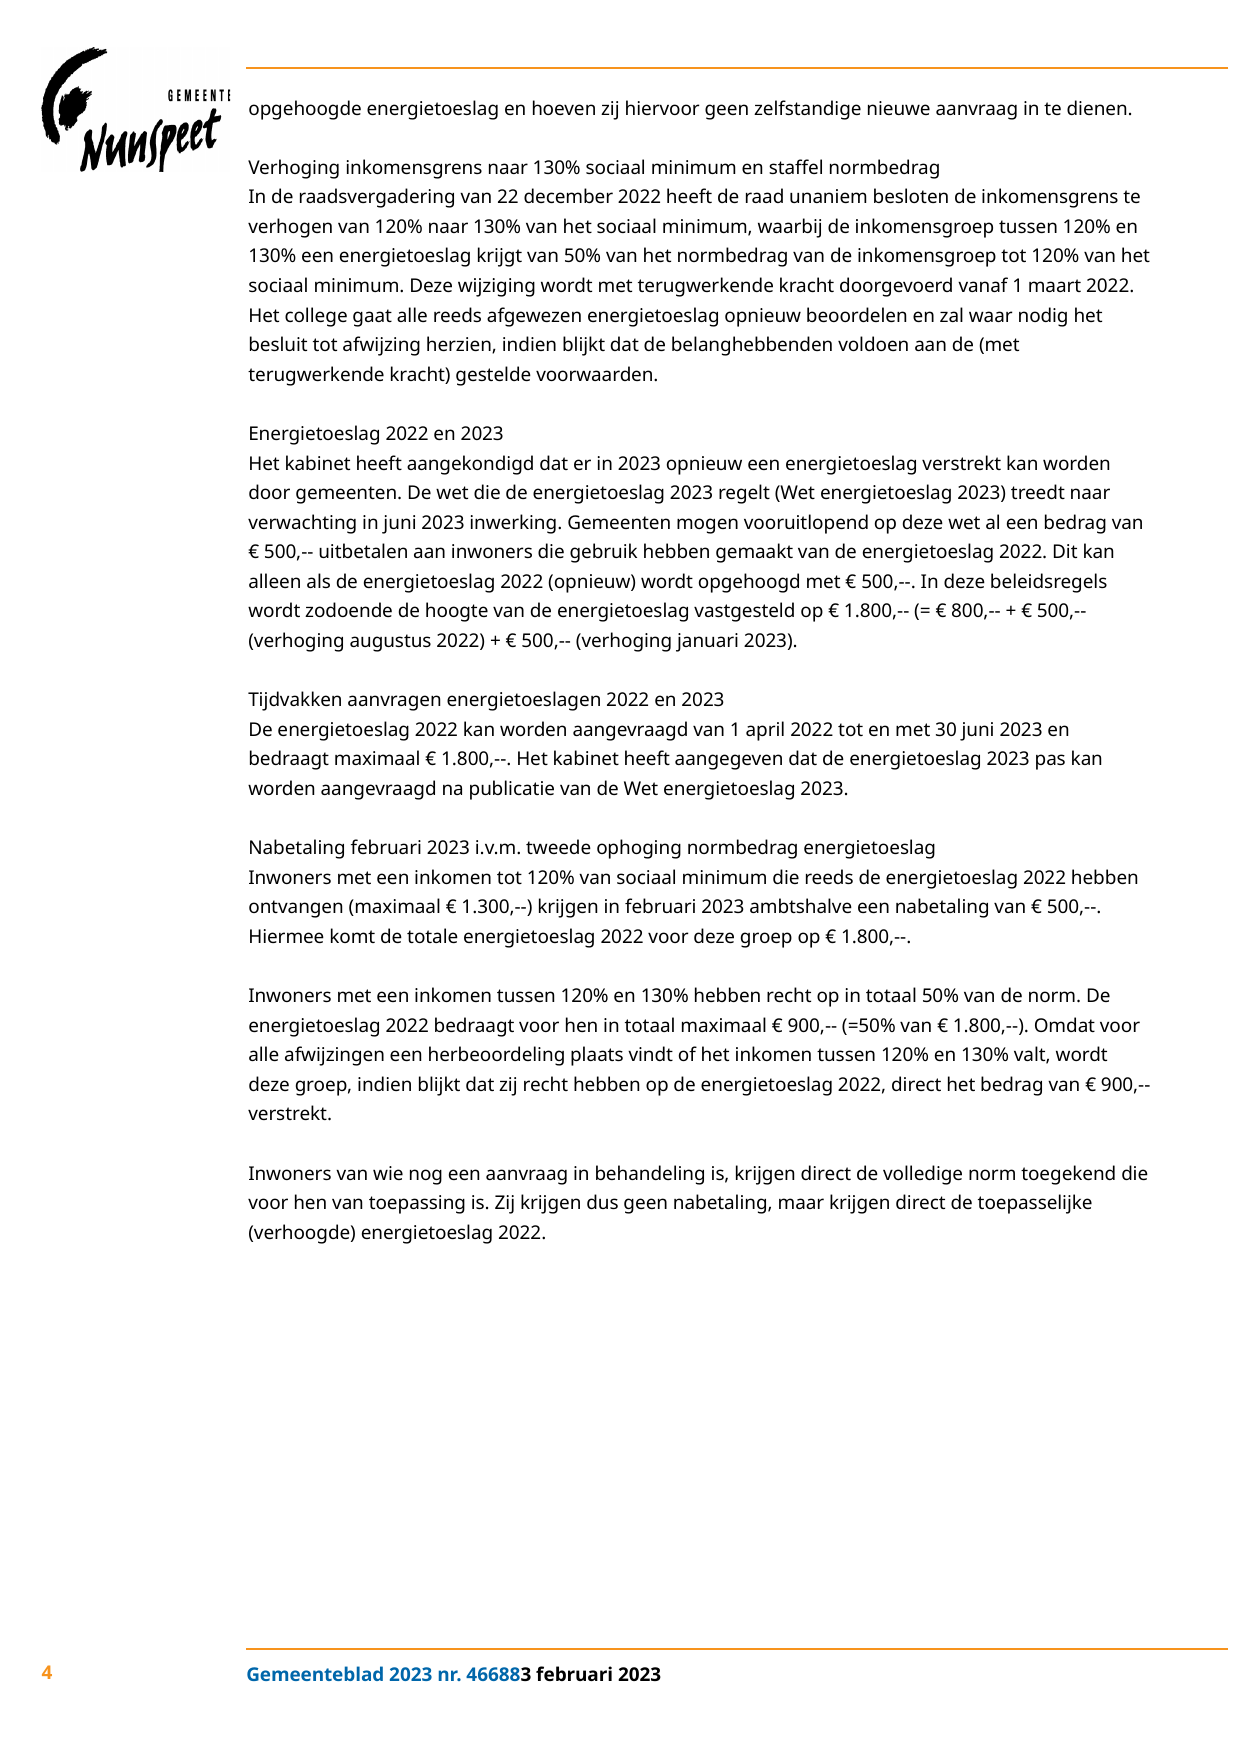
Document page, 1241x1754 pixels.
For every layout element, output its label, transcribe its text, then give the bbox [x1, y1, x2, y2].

text De energietoeslag 2022 kan worden aangevraagd van 1 april 2022 tot en met 30 juni 2023 en bedraagt maximaal € 1.800,--. Het kabinet heeft aangegeven dat de energietoeslag 2023 pas kan worden aangevraagd na publicatie van de Wet energietoeslag 2023. [248, 716, 1152, 801]
text Nabetaling februari 2023 i.v.m. tweede ophoging normbedrag energietoeslag [248, 834, 1152, 860]
text Inwoners met een inkomen tot 120% van sociaal minimum die reeds de energietoeslag 2022 hebben ontvangen (maximaal € 1.300,--) krijgen in februari 2023 ambtshalve een nabetaling van € 500,--. Hiermee komt de totale energietoeslag 2022 voor deze groep op € 1.800,--. [248, 864, 1152, 949]
text Inwoners van wie nog een aanvraag in behandeling is, krijgen direct de volledige norm toegekend die voor hen van toepassing is. Zij krijgen dus geen nabetaling, maar krijgen direct de toepasselijke (verhoogde) energietoeslag 2022. [248, 1160, 1152, 1245]
text Energietoeslag 2022 en 2023 [248, 420, 1152, 446]
text Inwoners met een inkomen tussen 120% en 130% hebben recht op in totaal 50% van de norm. De energietoeslag 2022 bedraagt voor hen in totaal maximaal € 900,-- (=50% van € 1.800,--). Omdat voor alle afwijzingen een herbeoordeling plaats vindt of het inkomen tussen 120% en 130% valt, wordt deze groep, indien blijkt dat zij recht hebben op de energietoeslag 2022, direct het bedrag van € 900,-- verstrekt. [248, 982, 1152, 1126]
picture [41, 47, 231, 172]
text In de raadsvergadering van 22 december 2022 heeft de raad unaniem besloten de inkomensgrens te verhogen van 120% naar 130% van het sociaal minimum, waarbij de inkomensgroep tussen 120% en 130% een energietoeslag krijgt van 50% van het normbedrag van de inkomensgroep tot 120% van het sociaal minimum. Deze wijziging wordt met terugwerkende kracht doorgevoerd vanaf 1 maart 2022. Het college gaat alle reeds afgewezen energietoeslag opnieuw beoordelen en zal waar nodig het besluit tot afwijzing herzien, indien blijkt dat de belanghebbenden voldoen aan de (met terugwerkende kracht) gestelde voorwaarden. [248, 183, 1152, 387]
text Het kabinet heeft aangekondigd dat er in 2023 opnieuw een energietoeslag verstrekt kan worden door gemeenten. De wet die de energietoeslag 2023 regelt (Wet energietoeslag 2023) treedt naar verwachting in juni 2023 inwerking. Gemeenten mogen vooruitlopend op deze wet al een bedrag van € 500,-- uitbetalen aan inwoners die gebruik hebben gemaakt van de energietoeslag 2022. Dit kan alleen als de energietoeslag 2022 (opnieuw) wordt opgehoogd met € 500,--. In deze beleidsregels wordt zodoende de hoogte van de energietoeslag vastgesteld op € 1.800,-- (= € 800,-- + € 500,-- (verhoging augustus 2022) + € 500,-- (verhoging januari 2023). [248, 450, 1152, 653]
text opgehoogde energietoeslag en hoeven zij hiervoor geen zelfstandige nieuwe aanvraag in te dienen. [248, 95, 1152, 121]
text Tijdvakken aanvragen energietoeslagen 2022 en 2023 [248, 686, 1152, 712]
text Verhoging inkomensgrens naar 130% sociaal minimum en staffel normbedrag [248, 154, 1152, 180]
